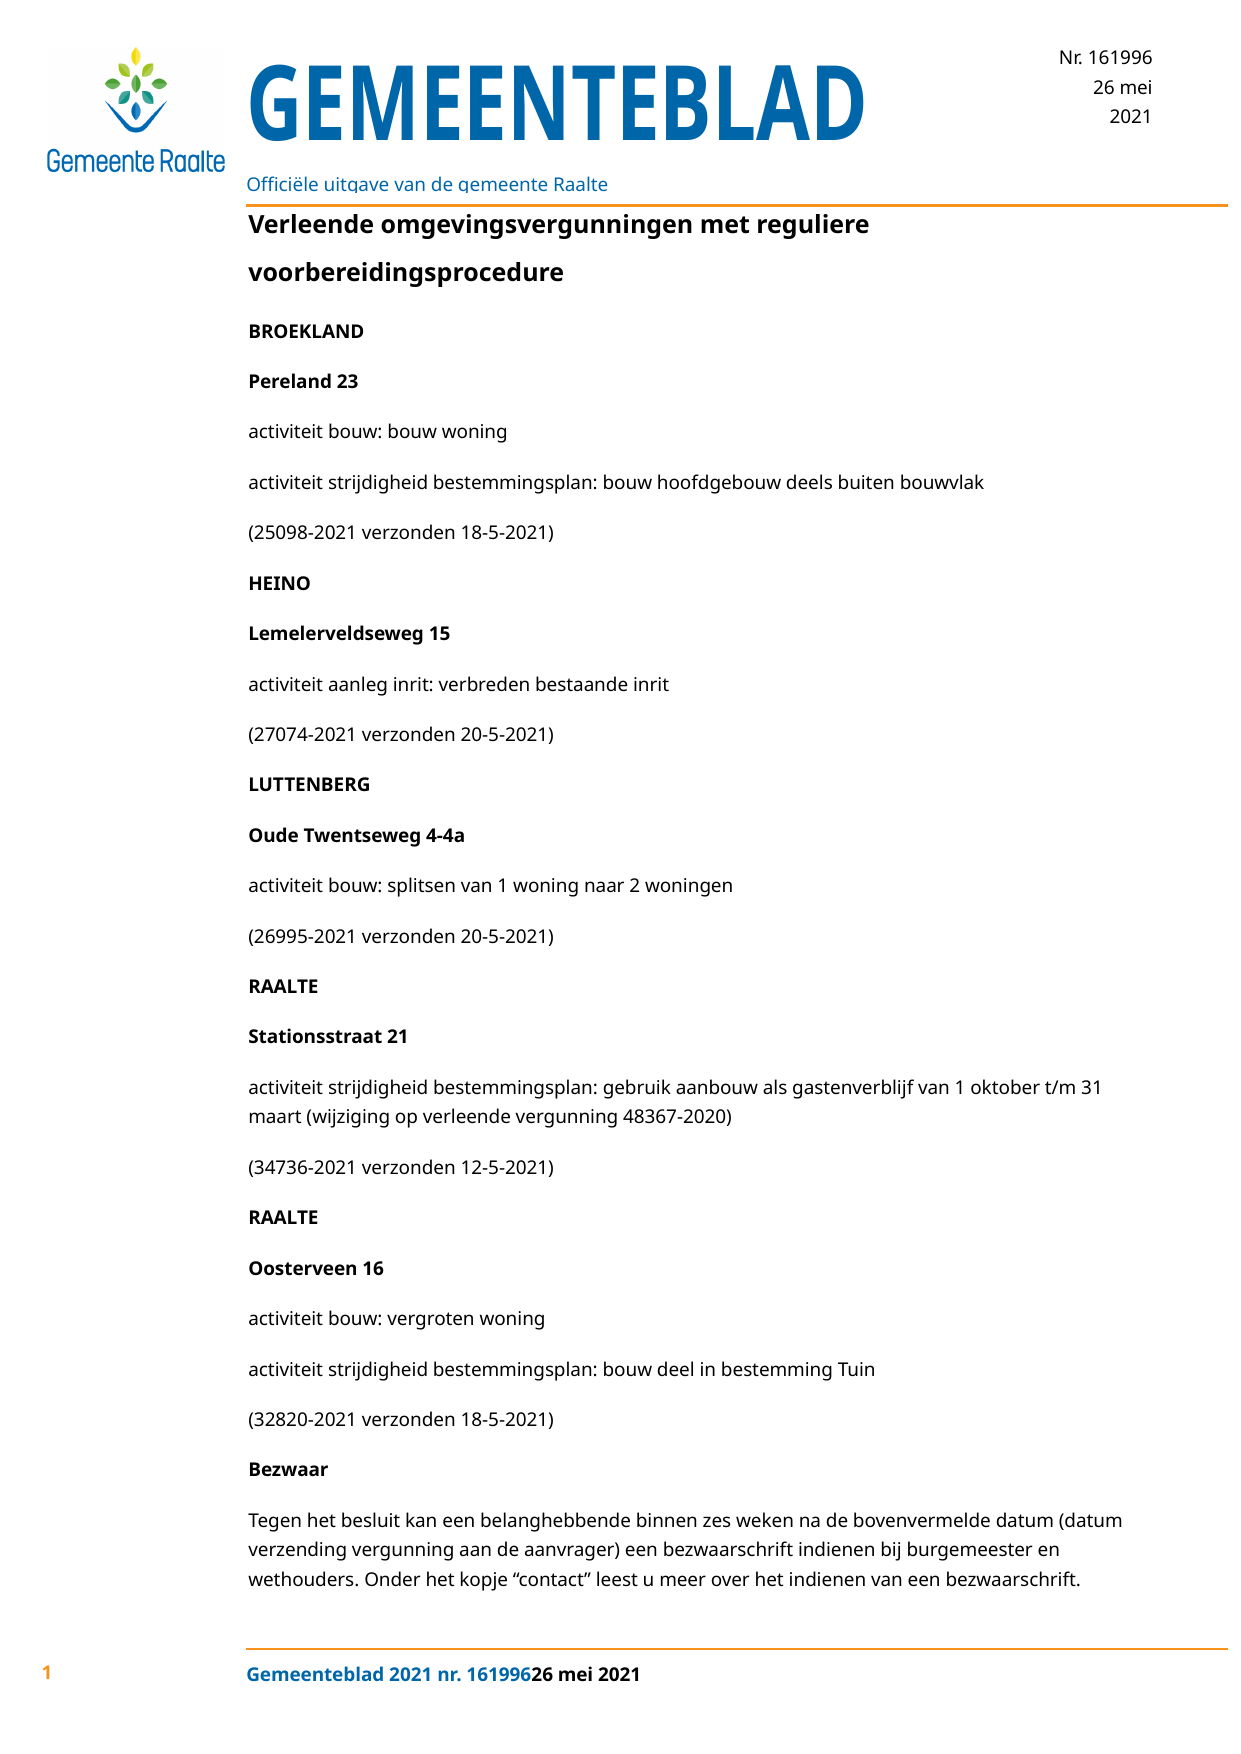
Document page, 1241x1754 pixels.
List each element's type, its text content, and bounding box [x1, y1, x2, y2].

text LUTTENBERG [248, 772, 1152, 797]
text RAALTE [248, 1204, 1152, 1230]
text Stationsstraat 21 [248, 1024, 1152, 1049]
text BROEKLAND [248, 318, 1152, 344]
text (32820-2021 verzonden 18-5-2021) [248, 1406, 1152, 1432]
text Oosterveen 16 [248, 1255, 1152, 1281]
text RAALTE [248, 973, 1152, 999]
text Bezwaar [248, 1457, 1152, 1482]
text activiteit bouw: splitsen van 1 woning naar 2 woningen [248, 872, 1152, 898]
text activiteit strijdigheid bestemmingsplan: bouw hoofdgebouw deels buiten bouwvlak [248, 469, 1152, 495]
text Pereland 23 [248, 368, 1152, 394]
text (34736-2021 verzonden 12-5-2021) [248, 1154, 1152, 1180]
text activiteit bouw: vergroten woning [248, 1305, 1152, 1331]
text (27074-2021 verzonden 20-5-2021) [248, 721, 1152, 747]
text Tegen het besluit kan een belanghebbende binnen zes weken na de bovenvermelde datum (datum verzending vergunning aan de aanvrager) een bezwaarschrift indienen bij burgemeester en wethouders. Onder het kopje “contact” leest u meer over het indienen van een bezwaarschrift. [248, 1507, 1152, 1592]
text (26995-2021 verzonden 20-5-2021) [248, 923, 1152, 949]
text activiteit strijdigheid bestemmingsplan: bouw deel in bestemming Tuin [248, 1356, 1152, 1382]
text activiteit bouw: bouw woning [248, 419, 1152, 444]
text activiteit strijdigheid bestemmingsplan: gebruik aanbouw als gastenverblijf van 1 oktober t/m 31 maart (wijziging op verleende vergunning 48367-2020) [248, 1074, 1152, 1129]
picture [41, 47, 231, 172]
text HEINO [248, 570, 1152, 596]
text Verleende omgevingsvergunningen met reguliere voorbereidingsprocedure [248, 207, 1152, 288]
text activiteit aanleg inrit: verbreden bestaande inrit [248, 671, 1152, 697]
text Lemelerveldseweg 15 [248, 620, 1152, 646]
text (25098-2021 verzonden 18-5-2021) [248, 519, 1152, 545]
text Oude Twentseweg 4-4a [248, 822, 1152, 848]
